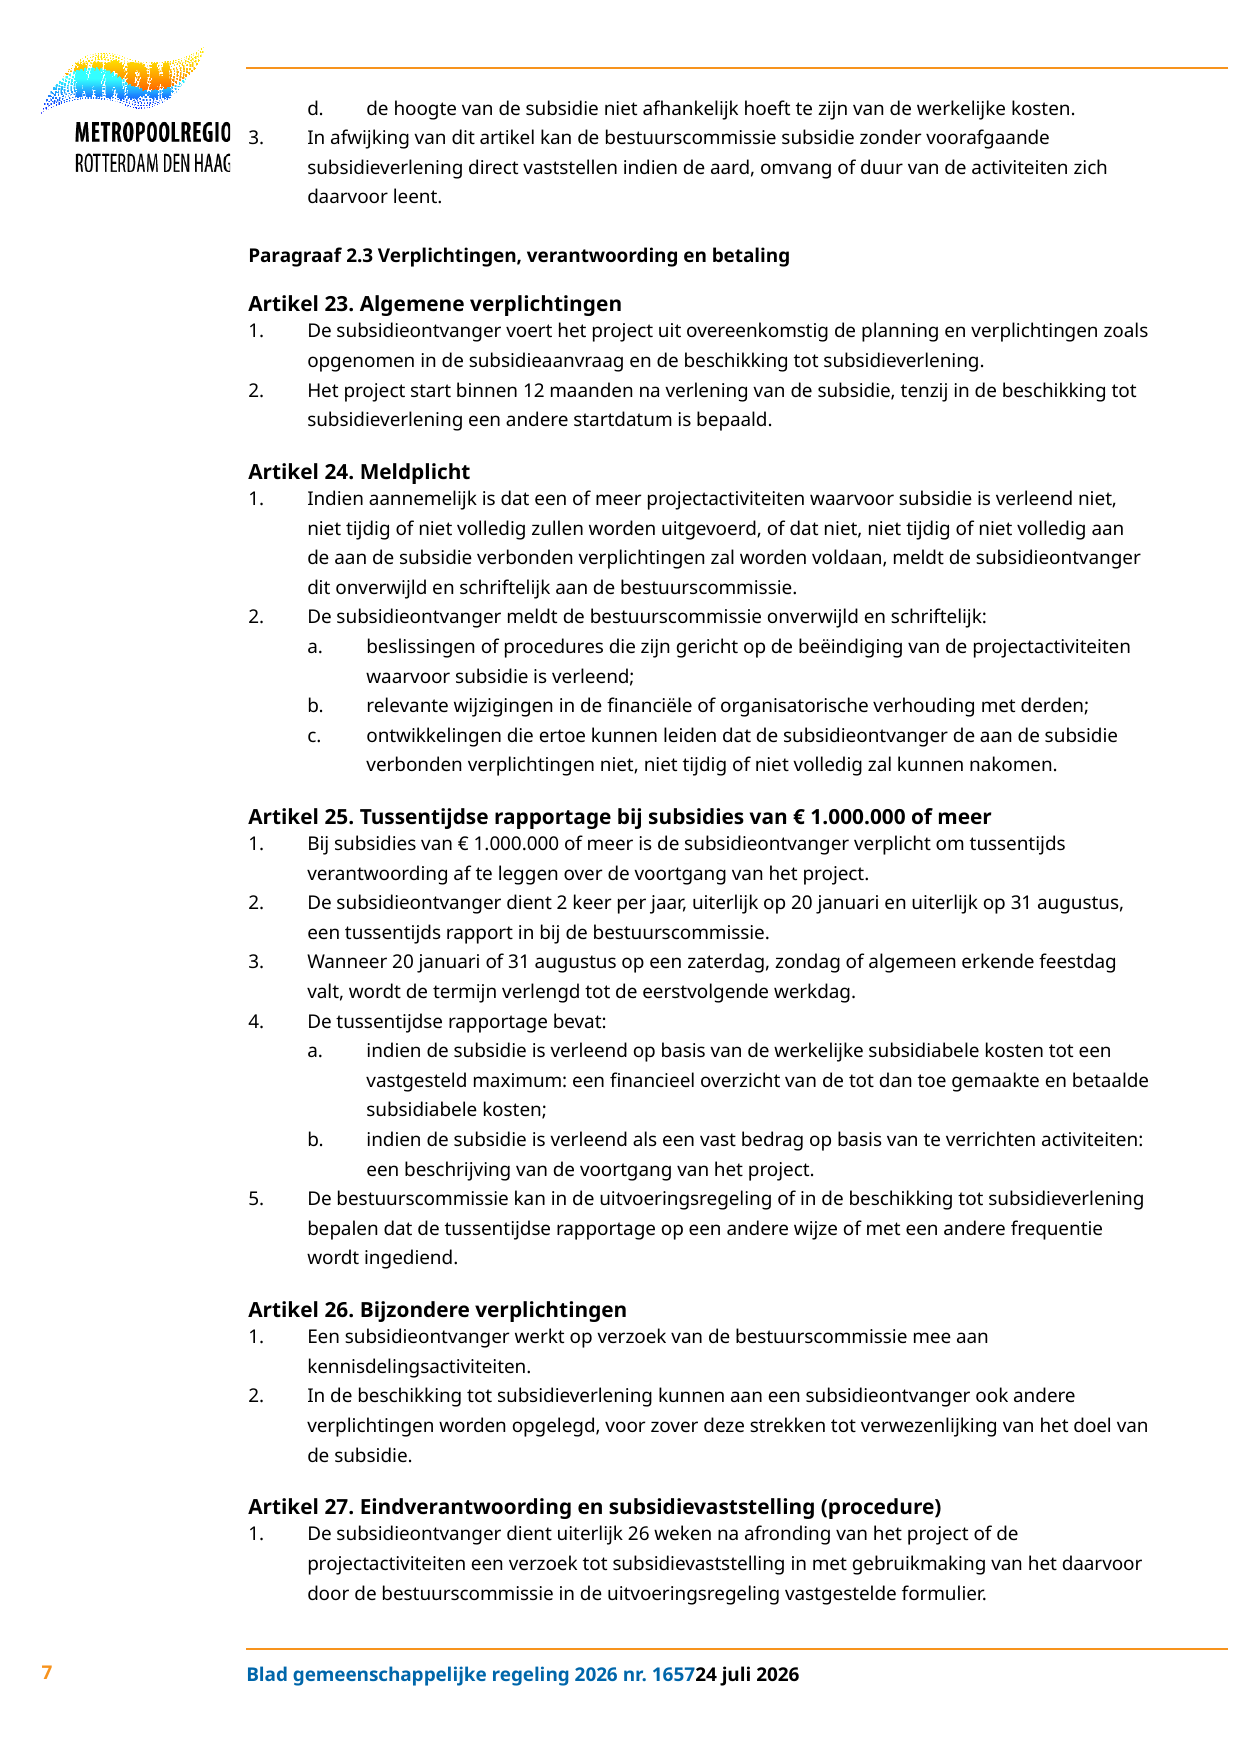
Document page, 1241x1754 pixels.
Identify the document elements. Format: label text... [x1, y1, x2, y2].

text Artikel 23. Algemene verplichtingen [248, 289, 1152, 318]
list De bestuurscommissie kan in de uitvoeringsregeling of in de beschikking tot subsidieverlening bepalen dat de tussentijdse rapportage op een andere wijze of met een andere frequentie wordt ingediend. [248, 1185, 1152, 1270]
list De subsidieontvanger dient uiterlijk 26 weken na afronding van het project of de projectactiviteiten een verzoek tot subsidievaststelling in met gebruikmaking van het daarvoor door de bestuurscommissie in de uitvoeringsregeling vastgestelde formulier. [248, 1521, 1152, 1606]
list ontwikkelingen die ertoe kunnen leiden dat de subsidieontvanger de aan de subsidie verbonden verplichtingen niet, niet tijdig of niet volledig zal kunnen nakomen. [307, 722, 1152, 777]
list De subsidieontvanger dient 2 keer per jaar, uiterlijk op 20 januari en uiterlijk op 31 augustus, een tussentijds rapport in bij de bestuurscommissie. [248, 889, 1152, 945]
list beslissingen of procedures die zijn gericht op de beëindiging van de projectactiviteiten waarvoor subsidie is verleend; [307, 633, 1152, 688]
text Artikel 25. Tussentijdse rapportage bij subsidies van € 1.000.000 of meer [248, 802, 1152, 830]
list De subsidieontvanger voert het project uit overeenkomstig de planning en verplichtingen zoals opgenomen in de subsidieaanvraag en de beschikking tot subsidieverlening. [248, 318, 1152, 373]
list de hoogte van de subsidie niet afhankelijk hoeft te zijn van de werkelijke kosten. [307, 95, 1152, 121]
list Wanneer 20 januari of 31 augustus op een zaterdag, zondag of algemeen erkende feestdag valt, wordt de termijn verlengd tot de eerstvolgende werkdag. [248, 949, 1152, 1004]
list Indien aannemelijk is dat een of meer projectactiviteiten waarvoor subsidie is verleend niet, niet tijdig of niet volledig zullen worden uitgevoerd, of dat niet, niet tijdig of niet volledig aan de aan de subsidie verbonden verplichtingen zal worden voldaan, meldt de subsidieontvanger dit onverwijld en schriftelijk aan de bestuurscommissie. [248, 485, 1152, 600]
picture [41, 47, 231, 172]
text Paragraaf 2.3 Verplichtingen, verantwoording en betaling [248, 243, 1152, 268]
text Artikel 27. Eindverantwoording en subsidievaststelling (procedure) [248, 1492, 1152, 1521]
list relevante wijzigingen in de financiële of organisatorische verhouding met derden; [307, 692, 1152, 718]
list indien de subsidie is verleend als een vast bedrag op basis van te verrichten activiteiten: een beschrijving van de voortgang van het project. [307, 1126, 1152, 1182]
text Artikel 24. Meldplicht [248, 457, 1152, 485]
text Artikel 26. Bijzondere verplichtingen [248, 1295, 1152, 1323]
list Een subsidieontvanger werkt op verzoek van de bestuurscommissie mee aan kennisdelingsactiviteiten. [248, 1323, 1152, 1379]
list In afwijking van dit artikel kan de bestuurscommissie subsidie zonder voorafgaande subsidieverlening direct vaststellen indien de aard, omvang of duur van de activiteiten zich daarvoor leent. [248, 124, 1152, 209]
list indien de subsidie is verleend op basis van de werkelijke subsidiabele kosten tot een vastgesteld maximum: een financieel overzicht van de tot dan toe gemaakte en betaalde subsidiabele kosten; [307, 1037, 1152, 1122]
list De subsidieontvanger meldt de bestuurscommissie onverwijld en schriftelijk: [248, 604, 1152, 629]
list Het project start binnen 12 maanden na verlening van de subsidie, tenzij in de beschikking tot subsidieverlening een andere startdatum is bepaald. [248, 377, 1152, 432]
list In de beschikking tot subsidieverlening kunnen aan een subsidieontvanger ook andere verplichtingen worden opgelegd, voor zover deze strekken tot verwezenlijking van het doel van de subsidie. [248, 1383, 1152, 1467]
list Bij subsidies van € 1.000.000 of meer is de subsidieontvanger verplicht om tussentijds verantwoording af te leggen over de voortgang van het project. [248, 830, 1152, 886]
list De tussentijdse rapportage bevat: [248, 1008, 1152, 1034]
